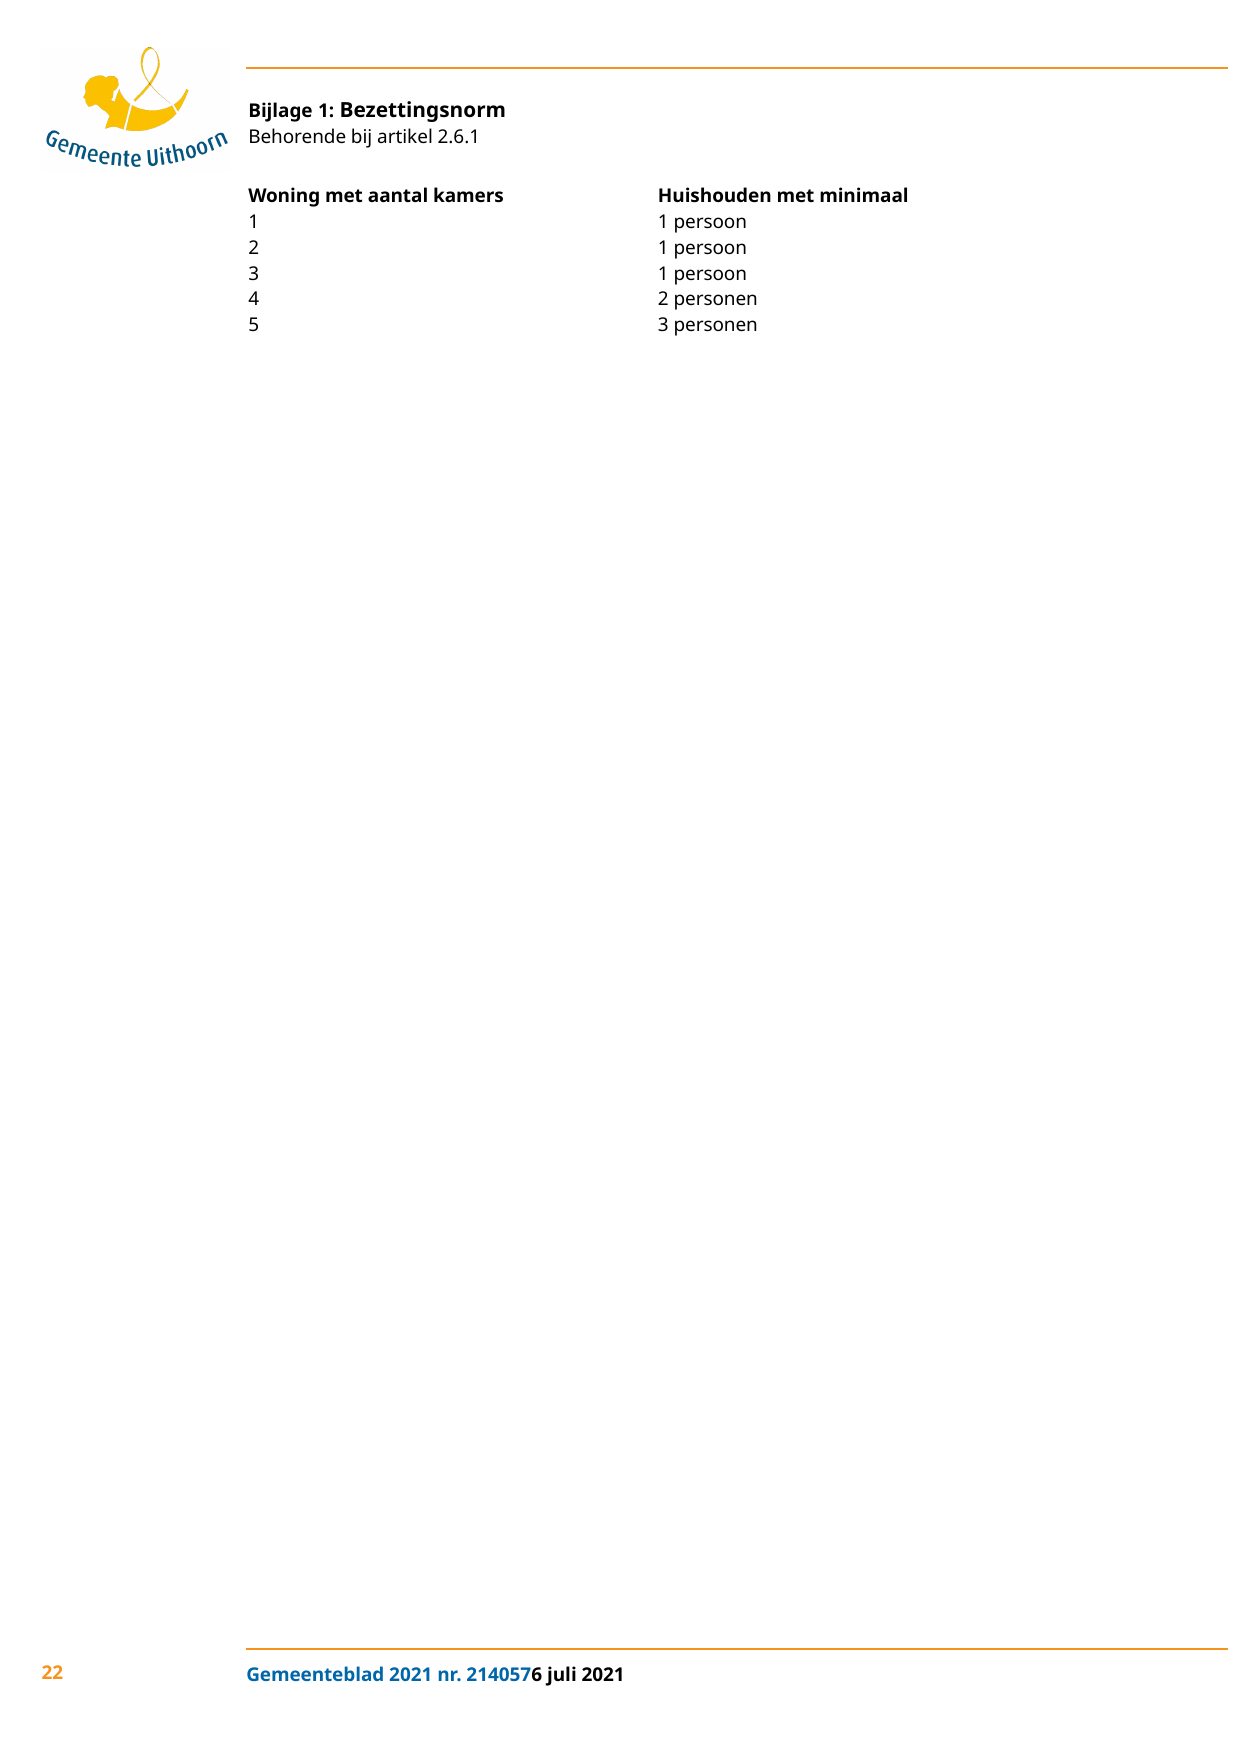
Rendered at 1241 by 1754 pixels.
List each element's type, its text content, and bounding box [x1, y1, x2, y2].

table_cell 5 [248, 311, 658, 337]
table_cell 1 persoon [658, 260, 1152, 286]
table_header Woning met aantal kamers [248, 183, 658, 208]
text Bijlage 1: Bezettingsnorm [248, 95, 1152, 123]
table_cell 3 [248, 260, 658, 286]
table_cell 3 personen [658, 311, 1152, 337]
picture [41, 47, 231, 172]
table_cell 1 [248, 208, 658, 234]
table_cell 1 persoon [658, 234, 1152, 260]
table_cell 2 personen [658, 286, 1152, 311]
table_cell 2 [248, 234, 658, 260]
text Behorende bij artikel 2.6.1 [248, 123, 1152, 149]
table_cell 1 persoon [658, 208, 1152, 234]
table_header Huishouden met minimaal [658, 183, 1152, 208]
table_cell 4 [248, 286, 658, 311]
